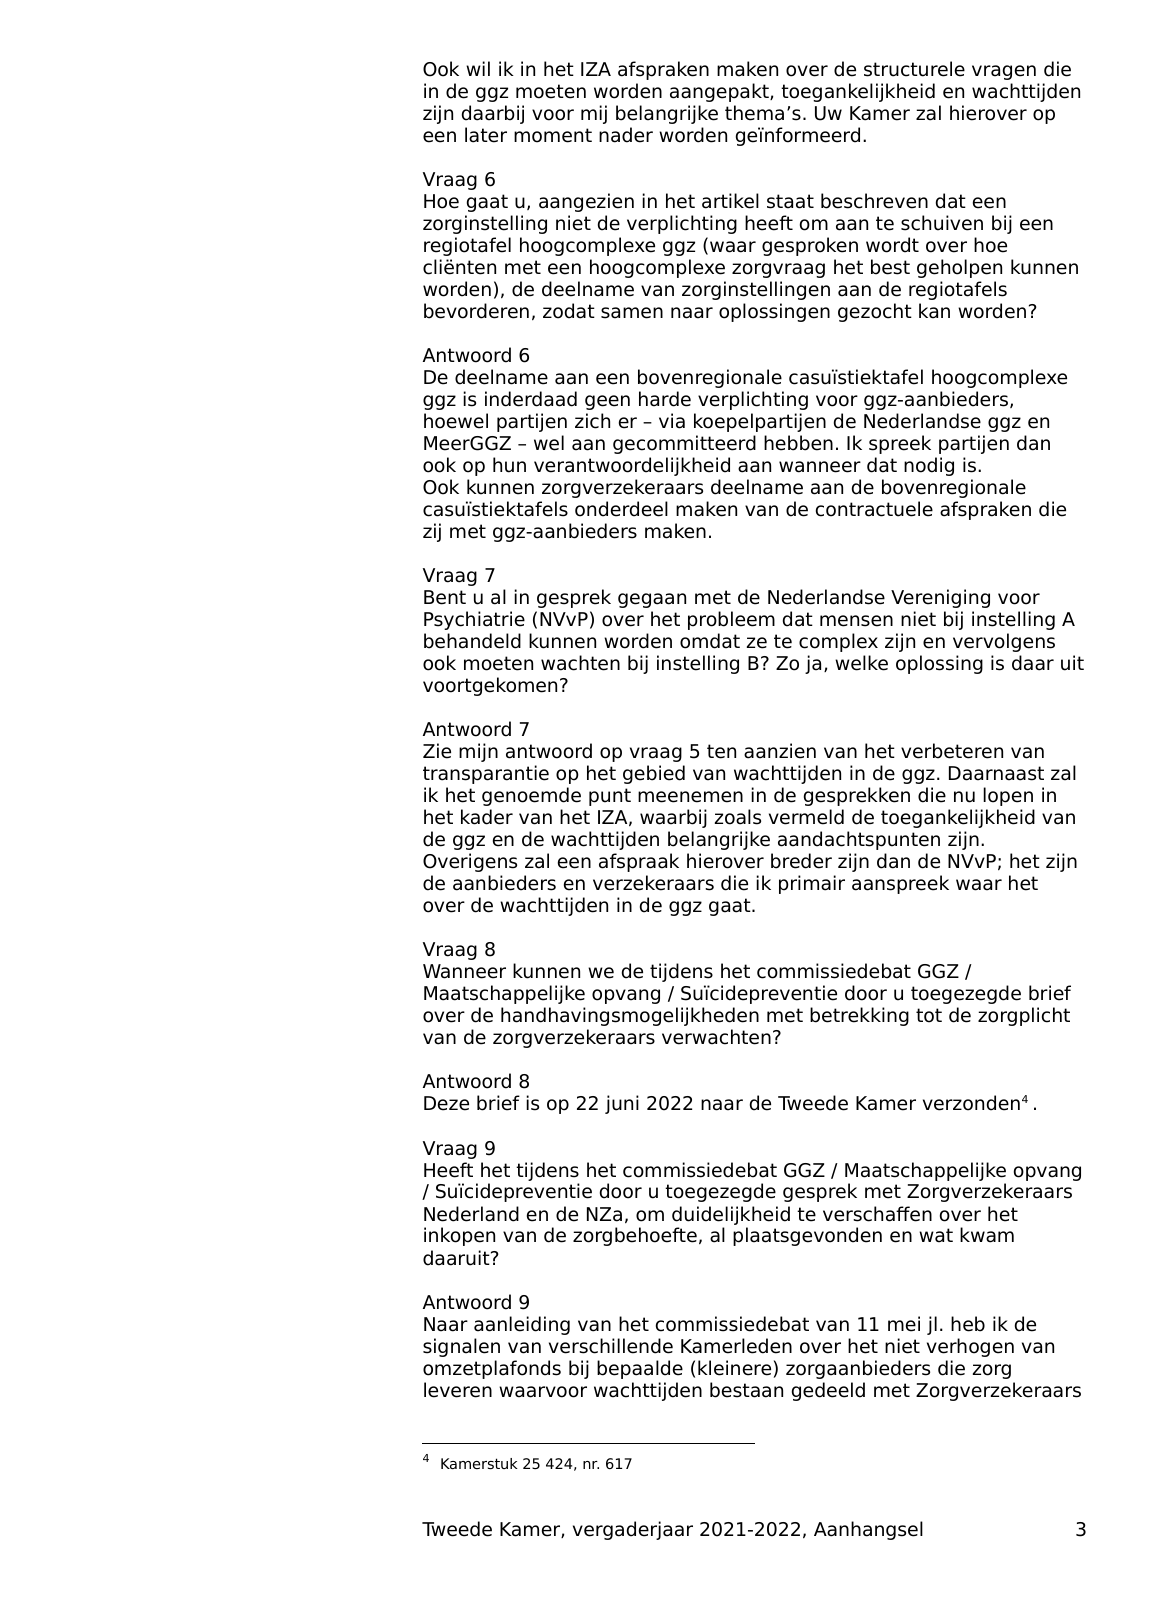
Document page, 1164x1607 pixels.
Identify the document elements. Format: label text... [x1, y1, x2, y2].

text Zie mijn antwoord op vraag 5 ten aanzien van het verbeteren van transparantie op het gebied van wachttijden in de ggz. Daarnaast zal ik het genoemde punt meenemen in de gesprekken die nu lopen in het kader van het IZA, waarbij zoals vermeld de toegankelijkheid van de ggz en de wachttijden belangrijke aandachtspunten zijn. Overigens zal een afspraak hierover breder zijn dan de NVvP; het zijn de aanbieders en verzekeraars die ik primair aanspreek waar het over de wachttijden in de ggz gaat. [422, 741, 1087, 917]
text Vraag 8 [422, 939, 1087, 961]
text Kamerstuk 25 424, nr. 617 [422, 1452, 1087, 1474]
text Ook kunnen zorgverzekeraars deelname aan de bovenregionale casuïstiektafels onderdeel maken van de contractuele afspraken die zij met ggz-aanbieders maken. [422, 477, 1087, 543]
text Naar aanleiding van het commissiedebat van 11 mei jl. heb ik de signalen van verschillende Kamerleden over het niet verhogen van omzetplafonds bij bepaalde (kleinere) zorgaanbieders die zorg leveren waarvoor wachttijden bestaan gedeeld met Zorgverzekeraars [422, 1313, 1087, 1401]
text Antwoord 8 [422, 1071, 1087, 1093]
text Vraag 6 [422, 169, 1087, 191]
text Hoe gaat u, aangezien in het artikel staat beschreven dat een zorginstelling niet de verplichting heeft om aan te schuiven bij een regiotafel hoogcomplexe ggz (waar gesproken wordt over hoe cliënten met een hoogcomplexe zorgvraag het best geholpen kunnen worden), de deelname van zorginstellingen aan de regiotafels bevorderen, zodat samen naar oplossingen gezocht kan worden? [422, 191, 1087, 323]
text Vraag 7 [422, 565, 1087, 587]
text Deze brief is op 22 juni 2022 naar de Tweede Kamer verzonden. [422, 1093, 1087, 1115]
text Antwoord 7 [422, 719, 1087, 741]
text Wanneer kunnen we de tijdens het commissiedebat GGZ / Maatschappelijke opvang / Suïcidepreventie door u toegezegde brief over de handhavingsmogelijkheden met betrekking tot de zorgplicht van de zorgverzekeraars verwachten? [422, 961, 1087, 1049]
text Antwoord 9 [422, 1292, 1087, 1313]
text De deelname aan een bovenregionale casuïstiektafel hoogcomplexe ggz is inderdaad geen harde verplichting voor ggz-aanbieders, hoewel partijen zich er – via koepelpartijen de Nederlandse ggz en MeerGGZ – wel aan gecommitteerd hebben. Ik spreek partijen dan ook op hun verantwoordelijkheid aan wanneer dat nodig is. [422, 367, 1087, 477]
text Heeft het tijdens het commissiedebat GGZ / Maatschappelijke opvang / Suïcidepreventie door u toegezegde gesprek met Zorgverzekeraars Nederland en de NZa, om duidelijkheid te verschaffen over het inkopen van de zorgbehoefte, al plaatsgevonden en wat kwam daaruit? [422, 1159, 1087, 1269]
text Bent u al in gesprek gegaan met de Nederlandse Vereniging voor Psychiatrie (NVvP) over het probleem dat mensen niet bij instelling A behandeld kunnen worden omdat ze te complex zijn en vervolgens ook moeten wachten bij instelling B? Zo ja, welke oplossing is daar uit voortgekomen? [422, 587, 1087, 697]
text Vraag 9 [422, 1137, 1087, 1159]
text Antwoord 6 [422, 345, 1087, 367]
text Ook wil ik in het IZA afspraken maken over de structurele vragen die in de ggz moeten worden aangepakt, toegankelijkheid en wachttijden zijn daarbij voor mij belangrijke thema’s. Uw Kamer zal hierover op een later moment nader worden geïnformeerd. [422, 59, 1087, 147]
